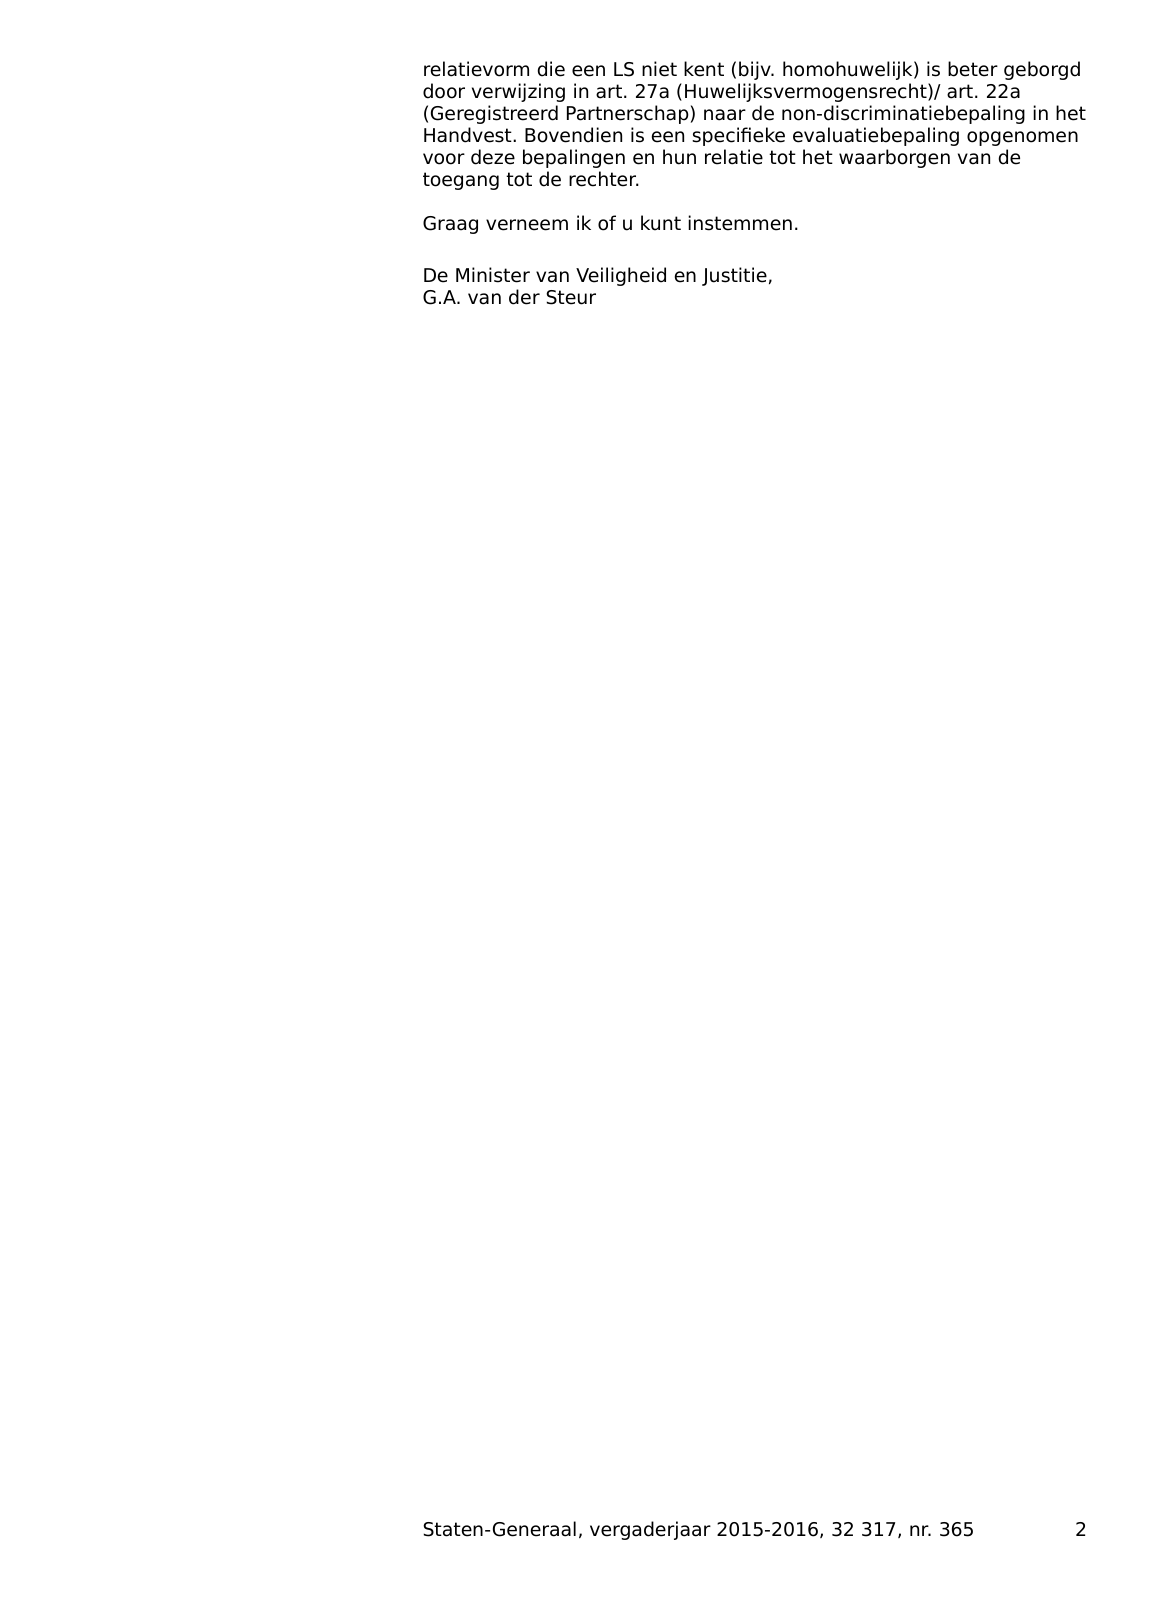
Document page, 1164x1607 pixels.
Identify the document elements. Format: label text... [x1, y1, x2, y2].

text Graag verneem ik of u kunt instemmen. [422, 213, 1087, 235]
text De Minister van Veiligheid en Justitie, G.A. van der Steur [422, 265, 1087, 309]
text relatievorm die een LS niet kent (bijv. homohuwelijk) is beter geborgd door verwijzing in art. 27a (Huwelijksvermogensrecht)/ art. 22a (Geregistreerd Partnerschap) naar de non-discriminatiebepaling in het Handvest. Bovendien is een specifieke evaluatiebepaling opgenomen voor deze bepalingen en hun relatie tot het waarborgen van de toegang tot de rechter. [422, 59, 1087, 191]
